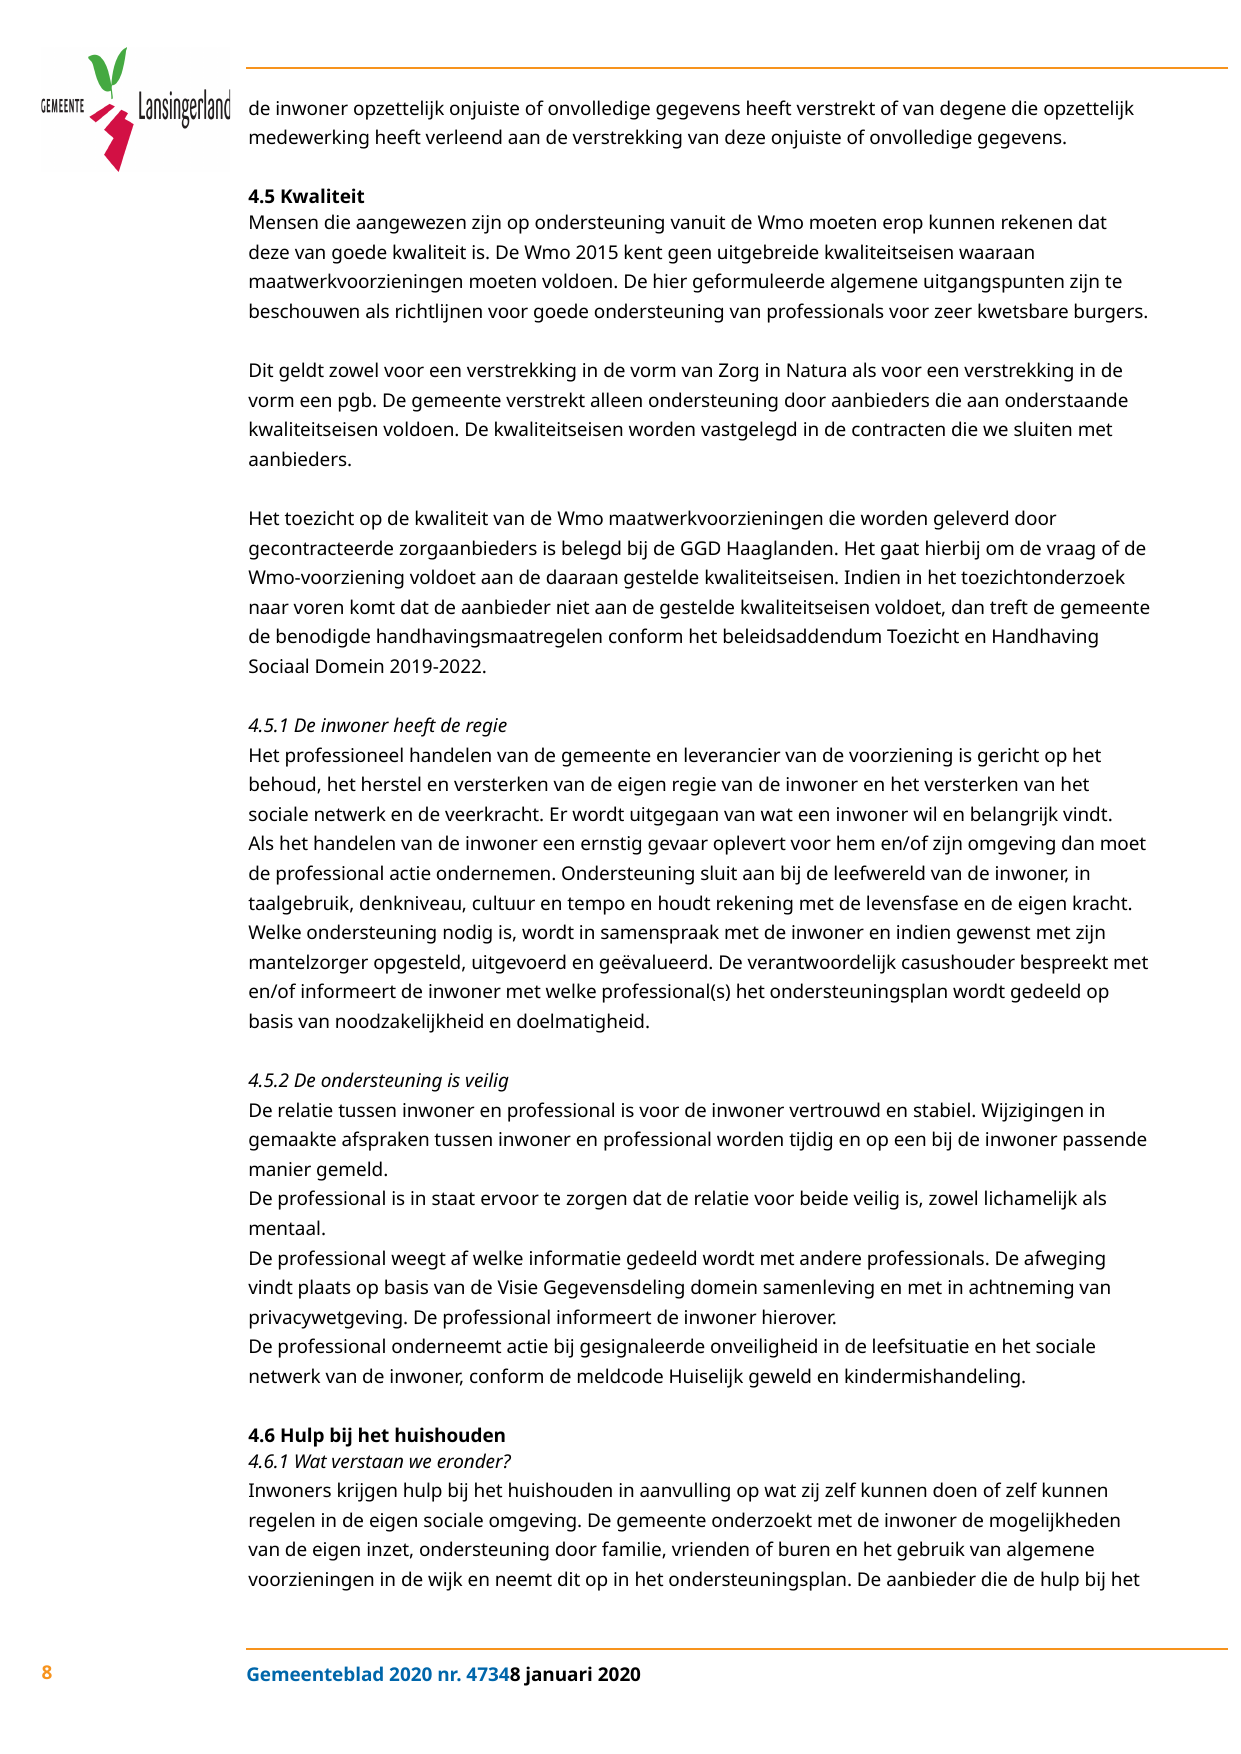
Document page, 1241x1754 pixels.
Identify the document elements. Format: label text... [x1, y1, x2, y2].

text Welke ondersteuning nodig is, wordt in samenspraak met de inwoner en indien gewenst met zijn mantelzorger opgesteld, uitgevoerd en geëvalueerd. De verantwoordelijk casushouder bespreekt met en/of informeert de inwoner met welke professional(s) het ondersteuningsplan wordt gedeeld op basis van noodzakelijkheid en doelmatigheid. [248, 919, 1152, 1034]
text De professional onderneemt actie bij gesignaleerde onveiligheid in de leefsituatie en het sociale netwerk van de inwoner, conform de meldcode Huiselijk geweld en kindermishandeling. [248, 1333, 1152, 1389]
text De relatie tussen inwoner en professional is voor de inwoner vertrouwd en stabiel. Wijzigingen in gemaakte afspraken tussen inwoner en professional worden tijdig en op een bij de inwoner passende manier gemeld. [248, 1097, 1152, 1182]
text de inwoner opzettelijk onjuiste of onvolledige gegevens heeft verstrekt of van degene die opzettelijk medewerking heeft verleend aan de verstrekking van deze onjuiste of onvolledige gegevens. [248, 95, 1152, 150]
text 4.5.1 De inwoner heeft de regie [248, 712, 1152, 738]
text De professional is in staat ervoor te zorgen dat de relatie voor beide veilig is, zowel lichamelijk als mentaal. [248, 1186, 1152, 1241]
text Inwoners krijgen hulp bij het huishouden in aanvulling op wat zij zelf kunnen doen of zelf kunnen regelen in de eigen sociale omgeving. De gemeente onderzoekt met de inwoner de mogelijkheden van de eigen inzet, ondersteuning door familie, vrienden of buren en het gebruik van algemene voorzieningen in de wijk en neemt dit op in het ondersteuningsplan. De aanbieder die de hulp bij het [248, 1477, 1152, 1592]
text De professional weegt af welke informatie gedeeld wordt met andere professionals. De afweging vindt plaats op basis van de Visie Gegevensdeling domein samenleving en met in achtneming van privacywetgeving. De professional informeert de inwoner hierover. [248, 1245, 1152, 1329]
text 4.5 Kwaliteit [248, 183, 1152, 209]
text 4.5.2 De ondersteuning is veilig [248, 1067, 1152, 1093]
text Mensen die aangewezen zijn op ondersteuning vanuit de Wmo moeten erop kunnen rekenen dat deze van goede kwaliteit is. De Wmo 2015 kent geen uitgebreide kwaliteitseisen waaraan maatwerkvoorzieningen moeten voldoen. De hier geformuleerde algemene uitgangspunten zijn te beschouwen als richtlijnen voor goede ondersteuning van professionals voor zeer kwetsbare burgers. [248, 209, 1152, 324]
text Het toezicht op de kwaliteit van de Wmo maatwerkvoorzieningen die worden geleverd door gecontracteerde zorgaanbieders is belegd bij de GGD Haaglanden. Het gaat hierbij om de vraag of de Wmo-voorziening voldoet aan de daaraan gestelde kwaliteitseisen. Indien in het toezichtonderzoek naar voren komt dat de aanbieder niet aan de gestelde kwaliteitseisen voldoet, dan treft de gemeente de benodigde handhavingsmaatregelen conform het beleidsaddendum Toezicht en Handhaving Sociaal Domein 2019-2022. [248, 505, 1152, 679]
text Dit geldt zowel voor een verstrekking in de vorm van Zorg in Natura als voor een verstrekking in de vorm een pgb. De gemeente verstrekt alleen ondersteuning door aanbieders die aan onderstaande kwaliteitseisen voldoen. De kwaliteitseisen worden vastgelegd in de contracten die we sluiten met aanbieders. [248, 357, 1152, 472]
text Als het handelen van de inwoner een ernstig gevaar oplevert voor hem en/of zijn omgeving dan moet de professional actie ondernemen. Ondersteuning sluit aan bij de leefwereld van de inwoner, in taalgebruik, denkniveau, cultuur en tempo en houdt rekening met de levensfase en de eigen kracht. [248, 831, 1152, 915]
text Het professioneel handelen van de gemeente en leverancier van de voorziening is gericht op het behoud, het herstel en versterken van de eigen regie van de inwoner en het versterken van het sociale netwerk en de veerkracht. Er wordt uitgegaan van wat een inwoner wil en belangrijk vindt. [248, 742, 1152, 827]
text 4.6 Hulp bij het huishouden [248, 1422, 1152, 1448]
text 4.6.1 Wat verstaan we eronder? [248, 1448, 1152, 1474]
picture [41, 47, 231, 172]
